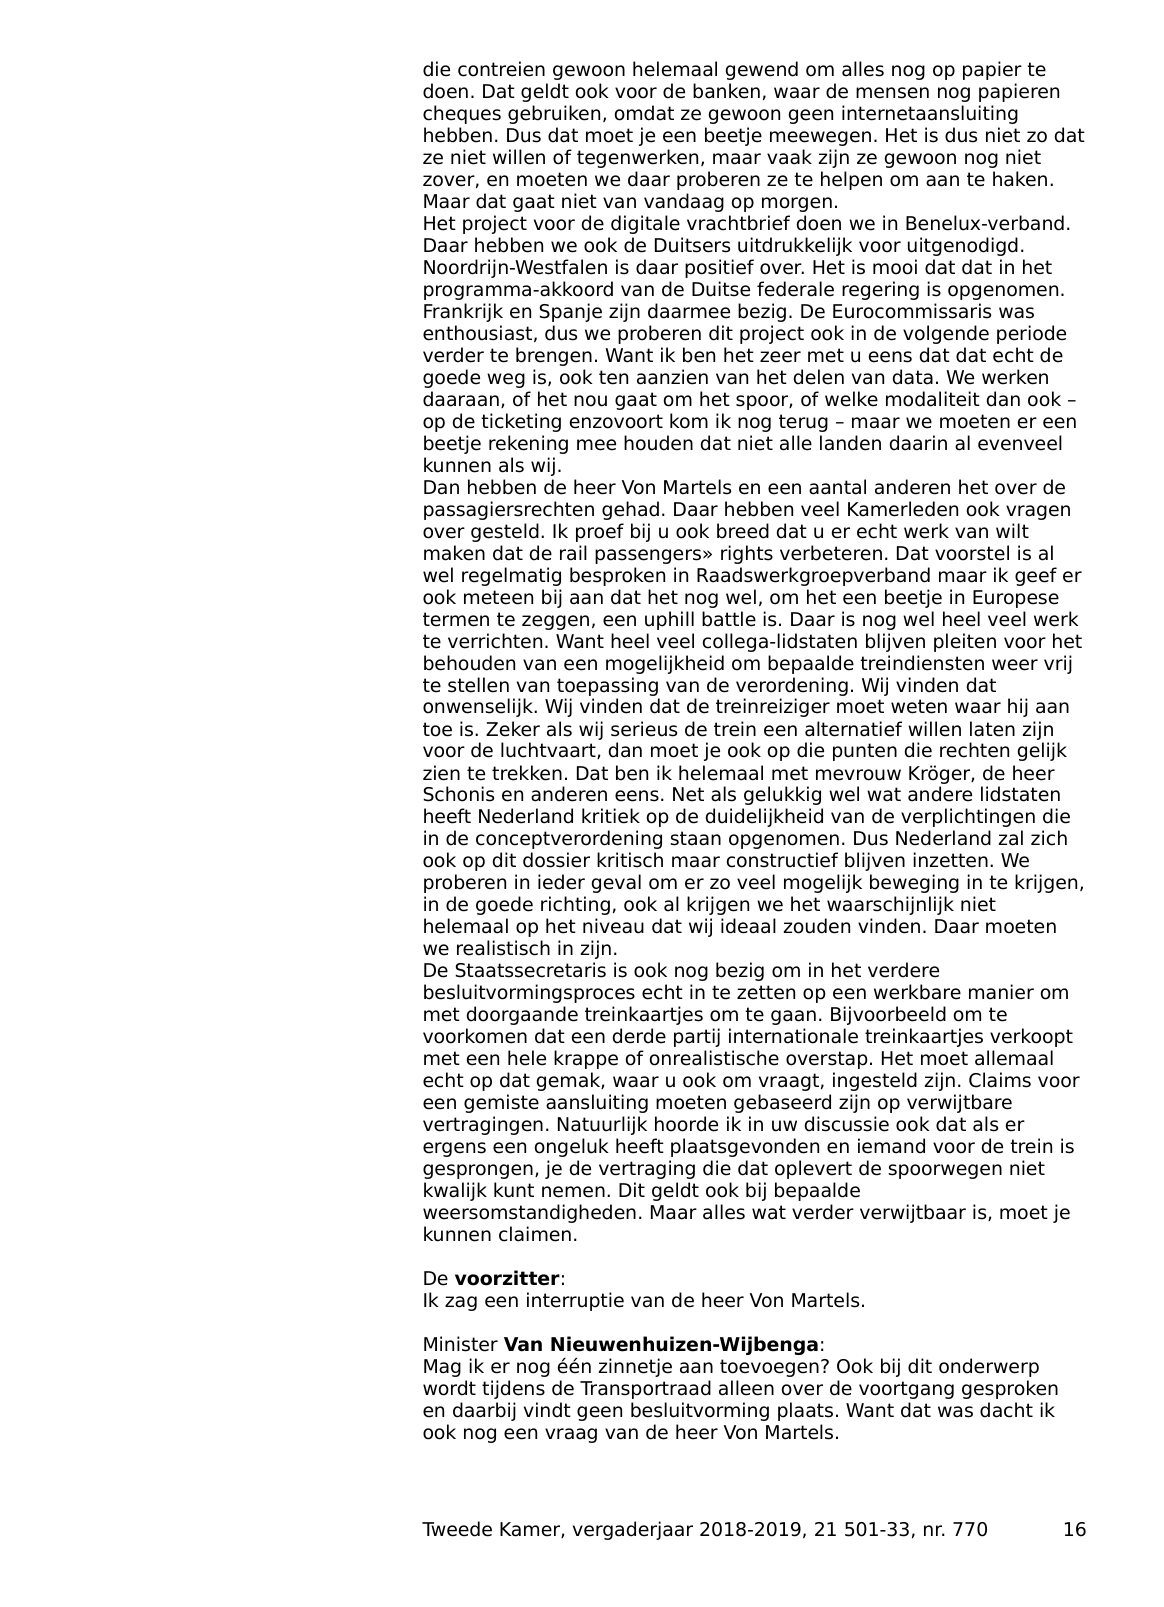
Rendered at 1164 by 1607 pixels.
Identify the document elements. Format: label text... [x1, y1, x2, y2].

text De voorzitter: [422, 1268, 1087, 1290]
text die contreien gewoon helemaal gewend om alles nog op papier te doen. Dat geldt ook voor de banken, waar de mensen nog papieren cheques gebruiken, omdat ze gewoon geen internetaansluiting hebben. Dus dat moet je een beetje meewegen. Het is dus niet zo dat ze niet willen of tegenwerken, maar vaak zijn ze gewoon nog niet zover, en moeten we daar proberen ze te helpen om aan te haken. Maar dat gaat niet van vandaag op morgen. [422, 59, 1087, 213]
text Ik zag een interruptie van de heer Von Martels. [422, 1290, 1087, 1312]
text Minister Van Nieuwenhuizen-Wijbenga: [422, 1334, 1087, 1356]
text Dan hebben de heer Von Martels en een aantal anderen het over de passagiersrechten gehad. Daar hebben veel Kamerleden ook vragen over gesteld. Ik proef bij u ook breed dat u er echt werk van wilt maken dat de rail passengers» rights verbeteren. Dat voorstel is al wel regelmatig besproken in Raadswerkgroepverband maar ik geef er ook meteen bij aan dat het nog wel, om het een beetje in Europese termen te zeggen, een uphill battle is. Daar is nog wel heel veel werk te verrichten. Want heel veel collega-lidstaten blijven pleiten voor het behouden van een mogelijkheid om bepaalde treindiensten weer vrij te stellen van toepassing van de verordening. Wij vinden dat onwenselijk. Wij vinden dat de treinreiziger moet weten waar hij aan toe is. Zeker als wij serieus de trein een alternatief willen laten zijn voor de luchtvaart, dan moet je ook op die punten die rechten gelijk zien te trekken. Dat ben ik helemaal met mevrouw Kröger, de heer Schonis en anderen eens. Net als gelukkig wel wat andere lidstaten heeft Nederland kritiek op de duidelijkheid van de verplichtingen die in de conceptverordening staan opgenomen. Dus Nederland zal zich ook op dit dossier kritisch maar constructief blijven inzetten. We proberen in ieder geval om er zo veel mogelijk beweging in te krijgen, in de goede richting, ook al krijgen we het waarschijnlijk niet helemaal op het niveau dat wij ideaal zouden vinden. Daar moeten we realistisch in zijn. [422, 477, 1087, 960]
text Het project voor de digitale vrachtbrief doen we in Benelux-verband. Daar hebben we ook de Duitsers uitdrukkelijk voor uitgenodigd. Noordrijn-Westfalen is daar positief over. Het is mooi dat dat in het programma-akkoord van de Duitse federale regering is opgenomen. Frankrijk en Spanje zijn daarmee bezig. De Eurocommissaris was enthousiast, dus we proberen dit project ook in de volgende periode verder te brengen. Want ik ben het zeer met u eens dat dat echt de goede weg is, ook ten aanzien van het delen van data. We werken daaraan, of het nou gaat om het spoor, of welke modaliteit dan ook – op de ticketing enzovoort kom ik nog terug – maar we moeten er een beetje rekening mee houden dat niet alle landen daarin al evenveel kunnen als wij. [422, 213, 1087, 477]
text Mag ik er nog één zinnetje aan toevoegen? Ook bij dit onderwerp wordt tijdens de Transportraad alleen over de voortgang gesproken en daarbij vindt geen besluitvorming plaats. Want dat was dacht ik ook nog een vraag van de heer Von Martels. [422, 1356, 1087, 1444]
text De Staatssecretaris is ook nog bezig om in het verdere besluitvormingsproces echt in te zetten op een werkbare manier om met doorgaande treinkaartjes om te gaan. Bijvoorbeeld om te voorkomen dat een derde partij internationale treinkaartjes verkoopt met een hele krappe of onrealistische overstap. Het moet allemaal echt op dat gemak, waar u ook om vraagt, ingesteld zijn. Claims voor een gemiste aansluiting moeten gebaseerd zijn op verwijtbare vertragingen. Natuurlijk hoorde ik in uw discussie ook dat als er ergens een ongeluk heeft plaatsgevonden en iemand voor de trein is gesprongen, je de vertraging die dat oplevert de spoorwegen niet kwalijk kunt nemen. Dit geldt ook bij bepaalde weersomstandigheden. Maar alles wat verder verwijtbaar is, moet je kunnen claimen. [422, 960, 1087, 1246]
